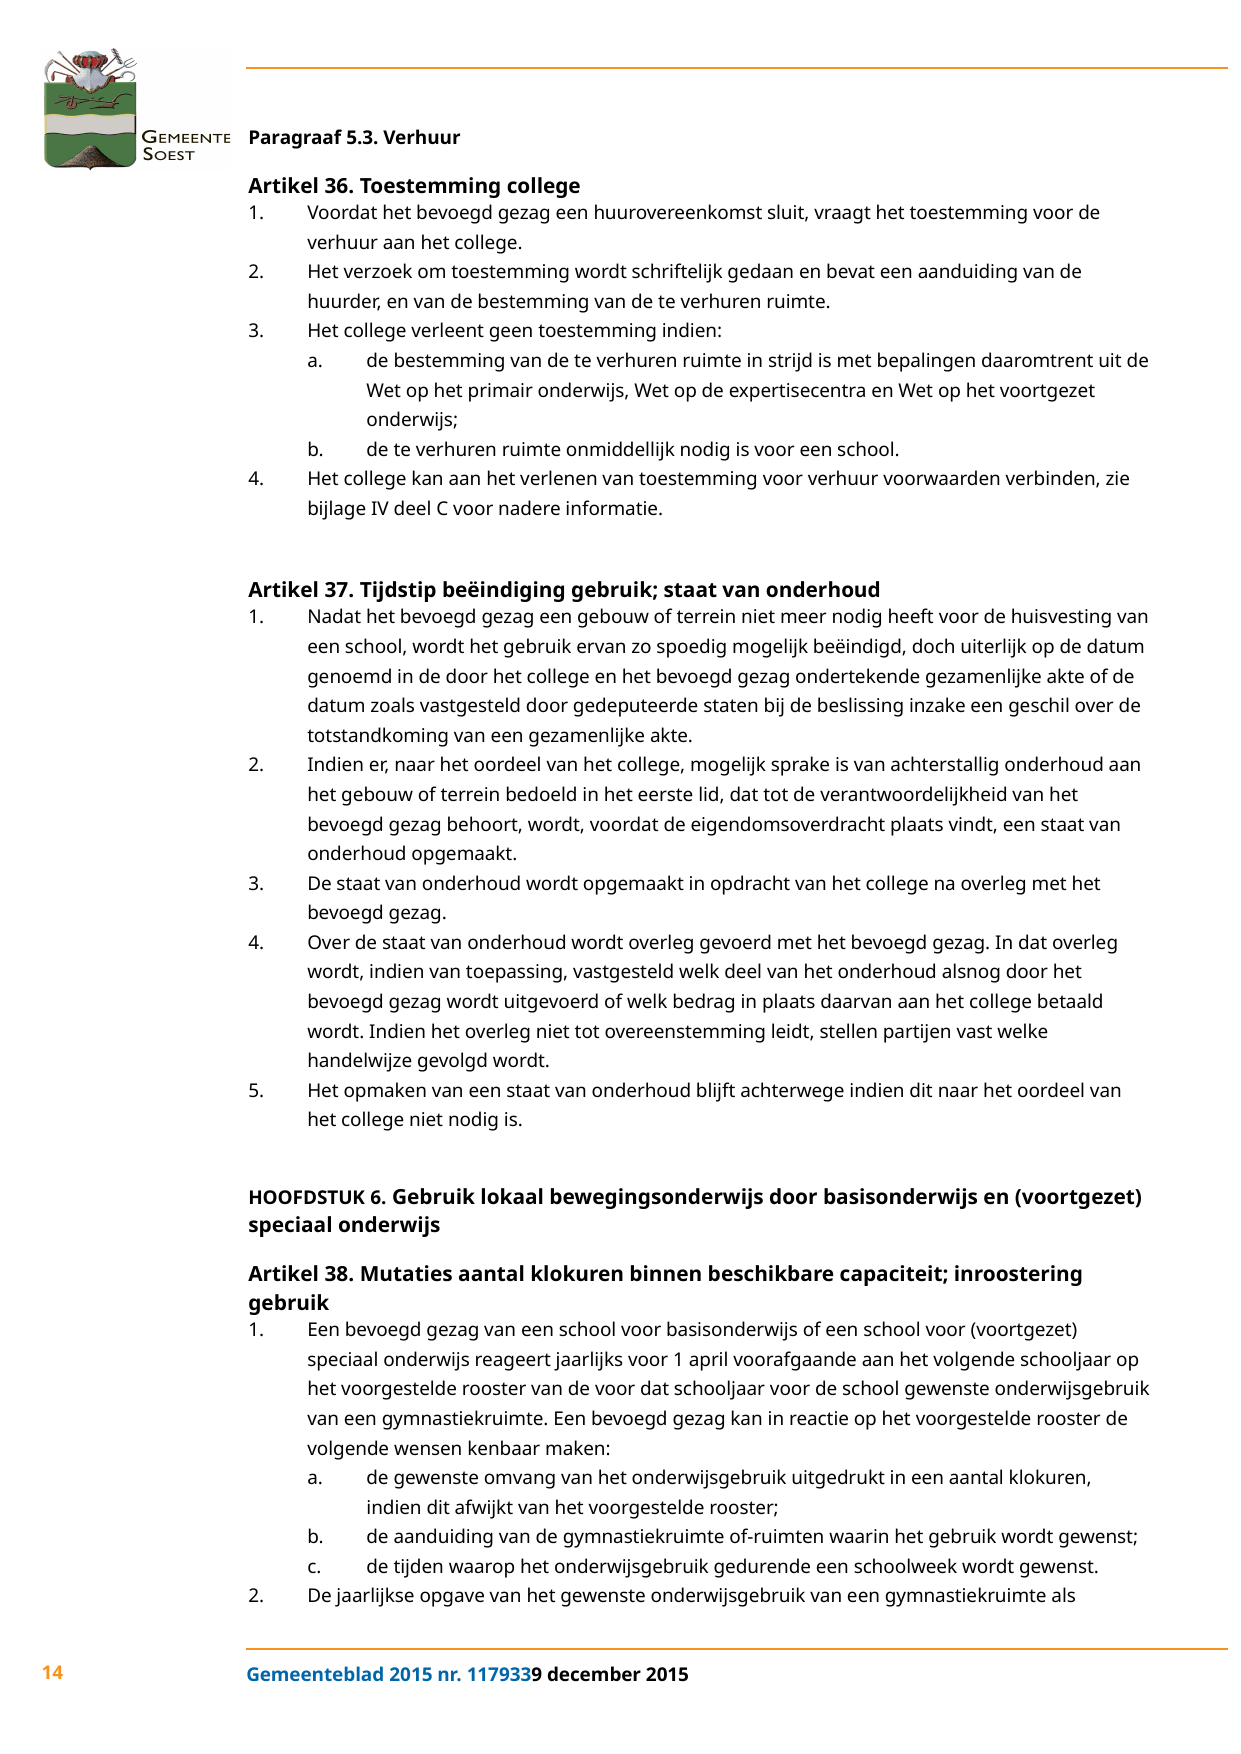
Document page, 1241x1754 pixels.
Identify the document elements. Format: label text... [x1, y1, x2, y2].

list de tijden waarop het onderwijsgebruik gedurende een schoolweek wordt gewenst. [307, 1553, 1152, 1579]
text HOOFDSTUK 6. Gebruik lokaal bewegingsonderwijs door basisonderwijs en (voortgezet) speciaal onderwijs [248, 1182, 1152, 1239]
list Over de staat van onderhoud wordt overleg gevoerd met het bevoegd gezag. In dat overleg wordt, indien van toepassing, vastgesteld welk deel van het onderhoud alsnog door het bevoegd gezag wordt uitgevoerd of welk bedrag in plaats daarvan aan het college betaald wordt. Indien het overleg niet tot overeenstemming leidt, stellen partijen vast welke handelwijze gevolgd wordt. [248, 929, 1152, 1073]
list Het college verleent geen toestemming indien: [248, 318, 1152, 343]
list Voordat het bevoegd gezag een huurovereenkomst sluit, vraagt het toestemming voor de verhuur aan het college. [248, 199, 1152, 255]
list de bestemming van de te verhuren ruimte in strijd is met bepalingen daaromtrent uit de Wet op het primair onderwijs, Wet op de expertisecentra en Wet op het voortgezet onderwijs; [307, 347, 1152, 432]
picture [41, 47, 231, 172]
list Het college kan aan het verlenen van toestemming voor verhuur voorwaarden verbinden, zie bijlage IV deel C voor nadere informatie. [248, 466, 1152, 521]
list De staat van onderhoud wordt opgemaakt in opdracht van het college na overleg met het bevoegd gezag. [248, 870, 1152, 925]
list Het verzoek om toestemming wordt schriftelijk gedaan en bevat een aanduiding van de huurder, en van de bestemming van de te verhuren ruimte. [248, 258, 1152, 314]
list de te verhuren ruimte onmiddellijk nodig is voor een school. [307, 436, 1152, 462]
text Artikel 38. Mutaties aantal klokuren binnen beschikbare capaciteit; inroostering gebruik [248, 1259, 1152, 1316]
list Een bevoegd gezag van een school voor basisonderwijs of een school voor (voortgezet) speciaal onderwijs reageert jaarlijks voor 1 april voorafgaande aan het volgende schooljaar op het voorgestelde rooster van de voor dat schooljaar voor de school gewenste onderwijsgebruik van een gymnastiekruimte. Een bevoegd gezag kan in reactie op het voorgestelde rooster de volgende wensen kenbaar maken: [248, 1316, 1152, 1460]
list de aanduiding van de gymnastiekruimte of-ruimten waarin het gebruik wordt gewenst; [307, 1523, 1152, 1549]
list de gewenste omvang van het onderwijsgebruik uitgedrukt in een aantal klokuren, indien dit afwijkt van het voorgestelde rooster; [307, 1464, 1152, 1519]
text Paragraaf 5.3. Verhuur [248, 124, 1152, 150]
text Artikel 36. Toestemming college [248, 171, 1152, 199]
list Nadat het bevoegd gezag een gebouw of terrein niet meer nodig heeft voor de huisvesting van een school, wordt het gebruik ervan zo spoedig mogelijk beëindigd, doch uiterlijk op de datum genoemd in de door het college en het bevoegd gezag ondertekende gezamenlijke akte of de datum zoals vastgesteld door gedeputeerde staten bij de beslissing inzake een geschil over de totstandkoming van een gezamenlijke akte. [248, 604, 1152, 748]
text Artikel 37. Tijdstip beëindiging gebruik; staat van onderhoud [248, 575, 1152, 604]
list Indien er, naar het oordeel van het college, mogelijk sprake is van achterstallig onderhoud aan het gebouw of terrein bedoeld in het eerste lid, dat tot de verantwoordelijkheid van het bevoegd gezag behoort, wordt, voordat de eigendomsoverdracht plaats vindt, een staat van onderhoud opgemaakt. [248, 752, 1152, 866]
list De jaarlijkse opgave van het gewenste onderwijsgebruik van een gymnastiekruimte als [248, 1583, 1152, 1608]
list Het opmaken van een staat van onderhoud blijft achterwege indien dit naar het oordeel van het college niet nodig is. [248, 1077, 1152, 1132]
